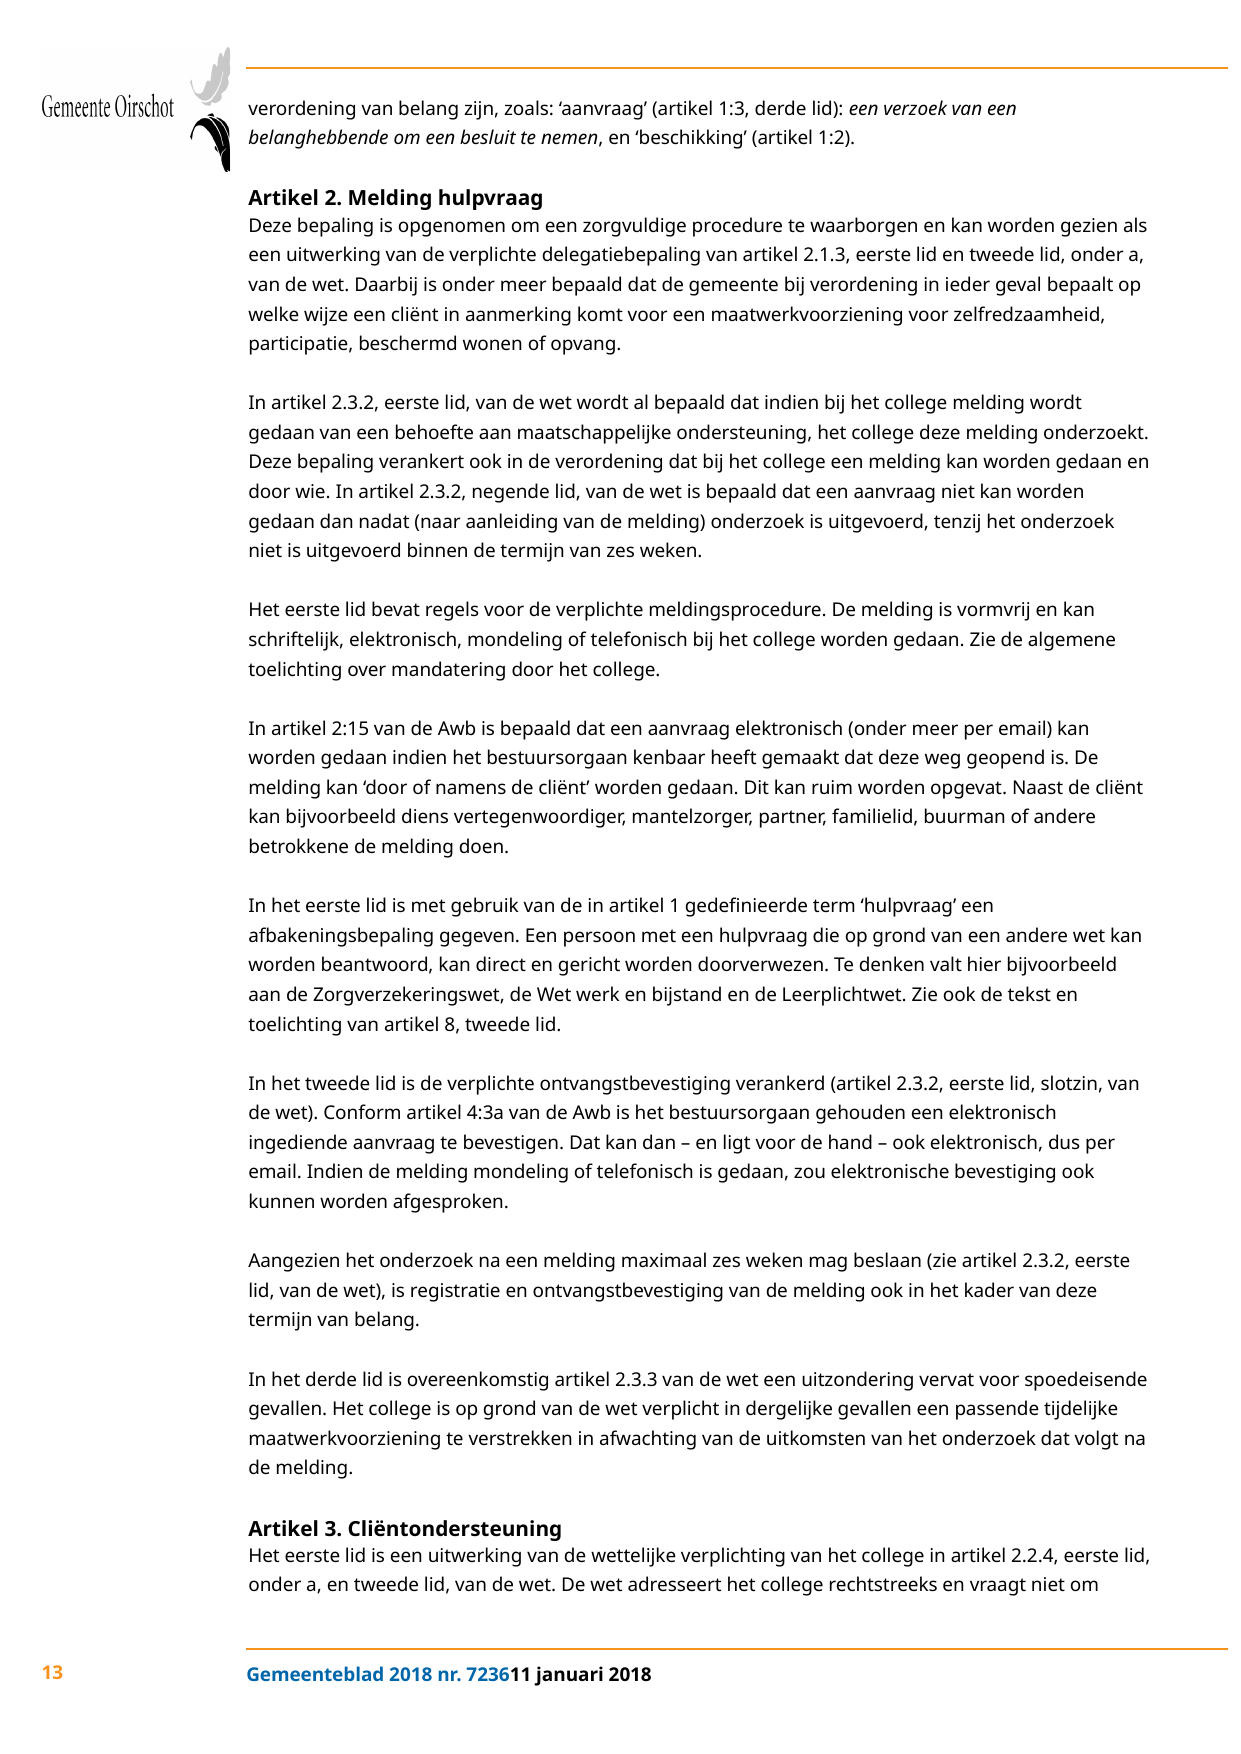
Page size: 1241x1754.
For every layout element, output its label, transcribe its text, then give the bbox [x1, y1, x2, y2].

text In artikel 2:15 van de Awb is bepaald dat een aanvraag elektronisch (onder meer per email) kan worden gedaan indien het bestuursorgaan kenbaar heeft gemaakt dat deze weg geopend is. De melding kan ‘door of namens de cliënt’ worden gedaan. Dit kan ruim worden opgevat. Naast de cliënt kan bijvoorbeeld diens vertegenwoordiger, mantelzorger, partner, familielid, buurman of andere betrokkene de melding doen. [248, 715, 1152, 859]
text Deze bepaling is opgenomen om een zorgvuldige procedure te waarborgen en kan worden gezien als een uitwerking van de verplichte delegatiebepaling van artikel 2.1.3, eerste lid en tweede lid, onder a, van de wet. Daarbij is onder meer bepaald dat de gemeente bij verordening in ieder geval bepaalt op welke wijze een cliënt in aanmerking komt voor een maatwerkvoorziening voor zelfredzaamheid, participatie, beschermd wonen of opvang. [248, 212, 1152, 356]
text Artikel 3. Cliëntondersteuning [248, 1514, 1152, 1542]
text In het eerste lid is met gebruik van de in artikel 1 gedefinieerde term ‘hulpvraag’ een afbakeningsbepaling gegeven. Een persoon met een hulpvraag die op grond van een andere wet kan worden beantwoord, kan direct en gericht worden doorverwezen. Te denken valt hier bijvoorbeeld aan de Zorgverzekeringswet, de Wet werk en bijstand en de Leerplichtwet. Zie ook de tekst en toelichting van artikel 8, tweede lid. [248, 892, 1152, 1036]
text Aangezien het onderzoek na een melding maximaal zes weken mag beslaan (zie artikel 2.3.2, eerste lid, van de wet), is registratie en ontvangstbevestiging van de melding ook in het kader van deze termijn van belang. [248, 1247, 1152, 1332]
text In het tweede lid is de verplichte ontvangstbevestiging verankerd (artikel 2.3.2, eerste lid, slotzin, van de wet). Conform artikel 4:3a van de Awb is het bestuursorgaan gehouden een elektronisch ingediende aanvraag te bevestigen. Dat kan dan – en ligt voor de hand – ook elektronisch, dus per email. Indien de melding mondeling of telefonisch is gedaan, zou elektronische bevestiging ook kunnen worden afgesproken. [248, 1070, 1152, 1214]
text verordening van belang zijn, zoals: ‘aanvraag’ (artikel 1:3, derde lid): een verzoek van een belanghebbende om een besluit te nemen, en ‘beschikking’ (artikel 1:2). [248, 95, 1152, 150]
picture [41, 47, 231, 172]
text Artikel 2. Melding hulpvraag [248, 183, 1152, 212]
text Het eerste lid bevat regels voor de verplichte meldingsprocedure. De melding is vormvrij en kan schriftelijk, elektronisch, mondeling of telefonisch bij het college worden gedaan. Zie de algemene toelichting over mandatering door het college. [248, 597, 1152, 681]
text Het eerste lid is een uitwerking van de wettelijke verplichting van het college in artikel 2.2.4, eerste lid, onder a, en tweede lid, van de wet. De wet adresseert het college rechtstreeks en vraagt niet om [248, 1542, 1152, 1597]
text In artikel 2.3.2, eerste lid, van de wet wordt al bepaald dat indien bij het college melding wordt gedaan van een behoefte aan maatschappelijke ondersteuning, het college deze melding onderzoekt. Deze bepaling verankert ook in de verordening dat bij het college een melding kan worden gedaan en door wie. In artikel 2.3.2, negende lid, van de wet is bepaald dat een aanvraag niet kan worden gedaan dan nadat (naar aanleiding van de melding) onderzoek is uitgevoerd, tenzij het onderzoek niet is uitgevoerd binnen de termijn van zes weken. [248, 389, 1152, 563]
text In het derde lid is overeenkomstig artikel 2.3.3 van de wet een uitzondering vervat voor spoedeisende gevallen. Het college is op grond van de wet verplicht in dergelijke gevallen een passende tijdelijke maatwerkvoorziening te verstrekken in afwachting van de uitkomsten van het onderzoek dat volgt na de melding. [248, 1366, 1152, 1480]
